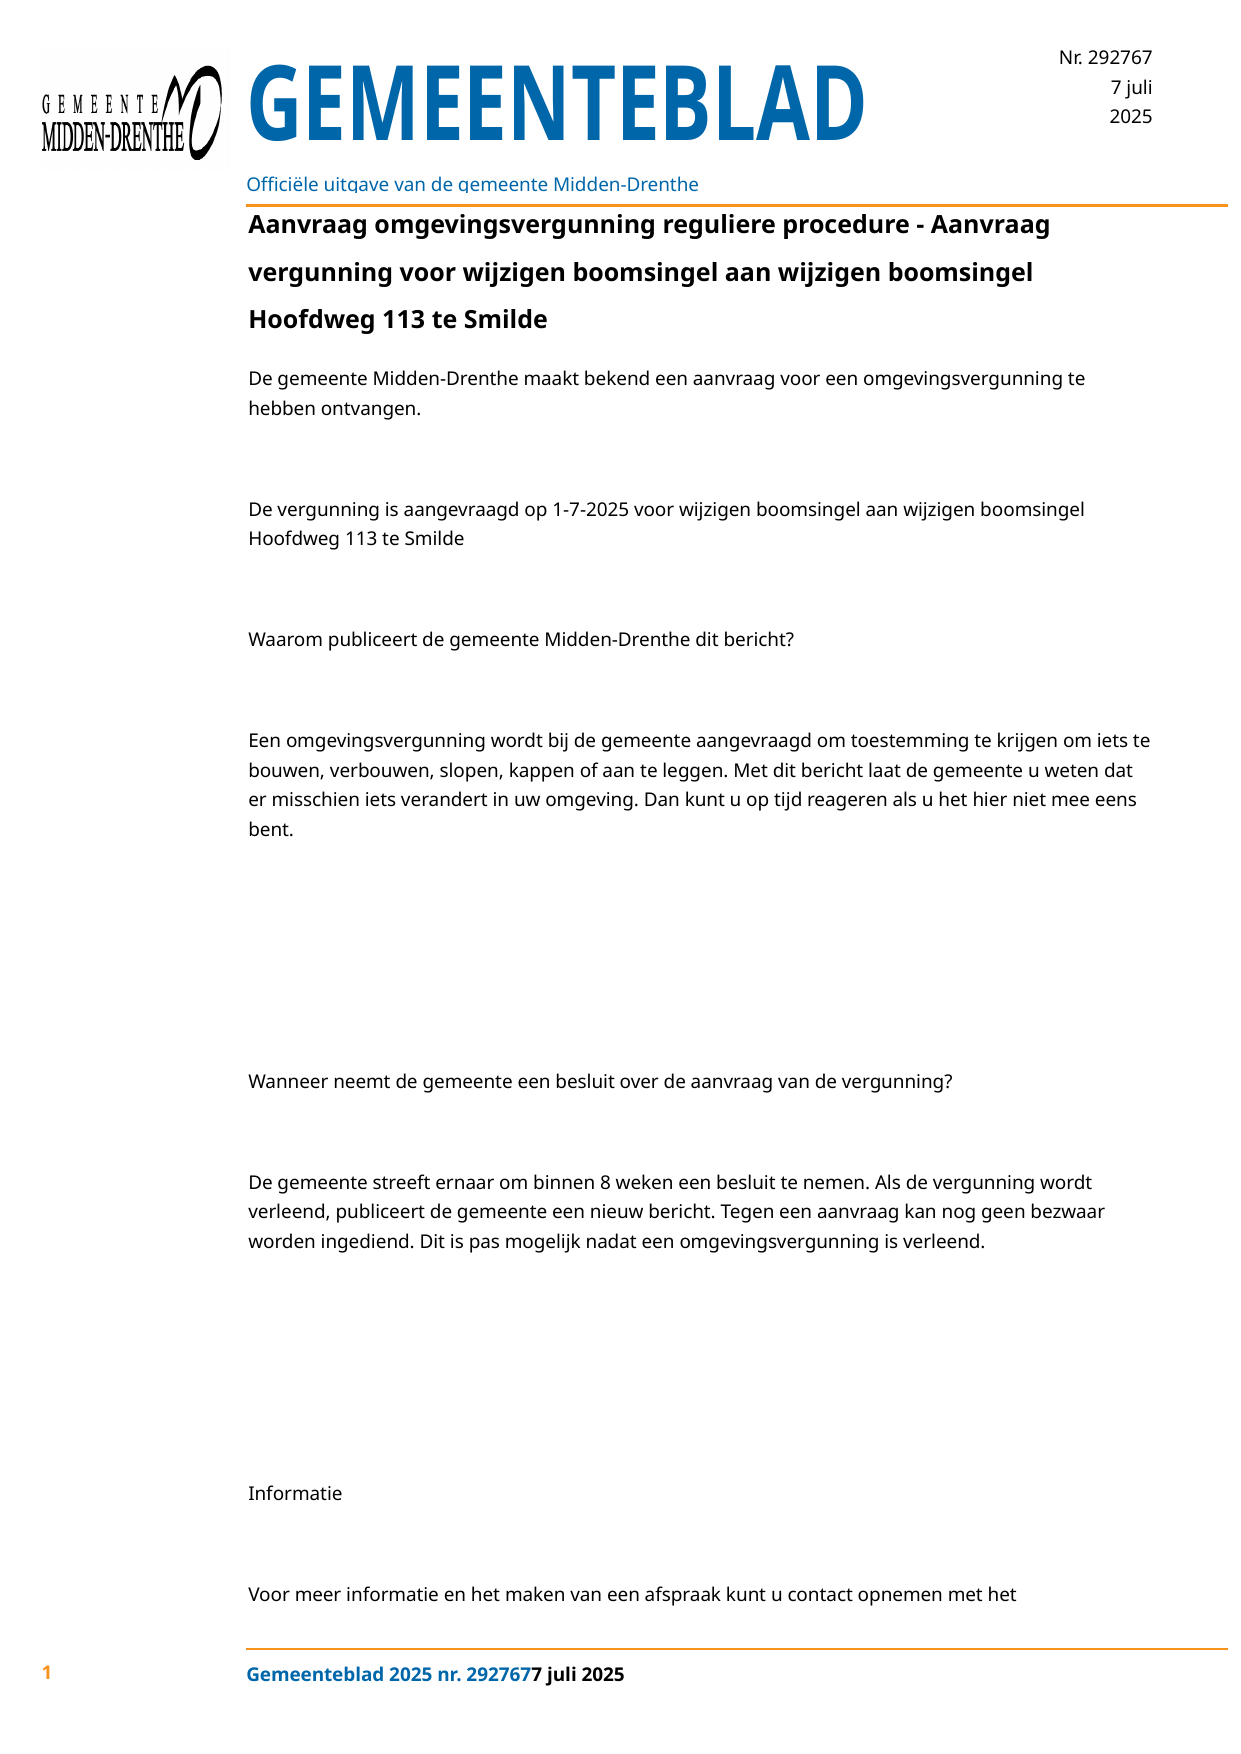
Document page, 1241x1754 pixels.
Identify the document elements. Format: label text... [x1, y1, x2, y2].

text De gemeente streeft ernaar om binnen 8 weken een besluit te nemen. Als de vergunning wordt verleend, publiceert de gemeente een nieuw bericht. Tegen een aanvraag kan nog geen bezwaar worden ingediend. Dit is pas mogelijk nadat een omgevingsvergunning is verleend. [248, 1169, 1152, 1254]
text Waarom publiceert de gemeente Midden-Drenthe dit bericht? [248, 626, 1152, 652]
text Voor meer informatie en het maken van een afspraak kunt u contact opnemen met het [248, 1581, 1152, 1607]
text Aanvraag omgevingsvergunning reguliere procedure - Aanvraag vergunning voor wijzigen boomsingel aan wijzigen boomsingel Hoofdweg 113 te Smilde [248, 207, 1152, 336]
text Wanneer neemt de gemeente een besluit over de aanvraag van de vergunning? [248, 1068, 1152, 1094]
picture [41, 47, 231, 172]
text De gemeente Midden-Drenthe maakt bekend een aanvraag voor een omgevingsvergunning te hebben ontvangen. [248, 366, 1152, 421]
text Informatie [248, 1480, 1152, 1506]
text De vergunning is aangevraagd op 1-7-2025 voor wijzigen boomsingel aan wijzigen boomsingel Hoofdweg 113 te Smilde [248, 496, 1152, 551]
text Een omgevingsvergunning wordt bij de gemeente aangevraagd om toestemming te krijgen om iets te bouwen, verbouwen, slopen, kappen of aan te leggen. Met dit bericht laat de gemeente u weten dat er misschien iets verandert in uw omgeving. Dan kunt u op tijd reageren als u het hier niet mee eens bent. [248, 727, 1152, 842]
